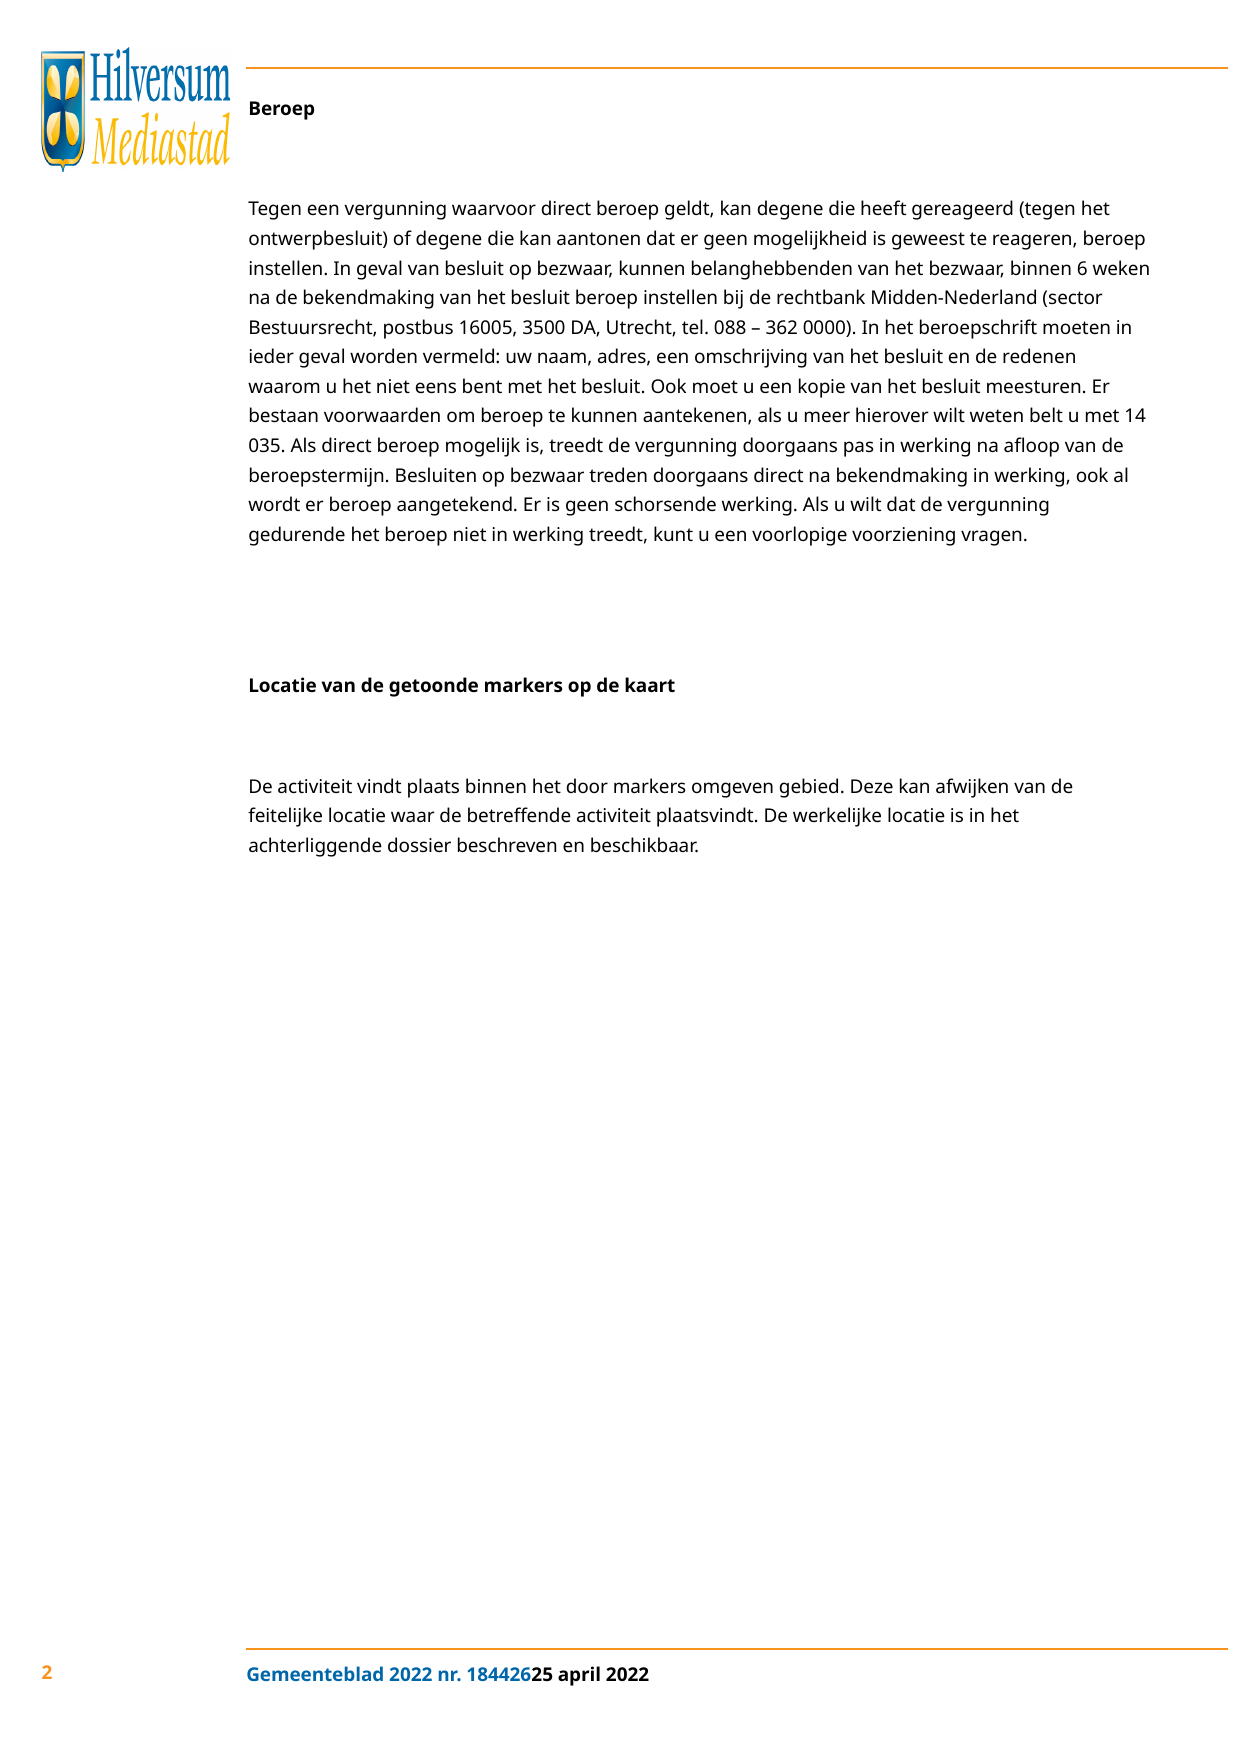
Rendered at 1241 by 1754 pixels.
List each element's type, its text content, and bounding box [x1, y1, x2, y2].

text Tegen een vergunning waarvoor direct beroep geldt, kan degene die heeft gereageerd (tegen het ontwerpbesluit) of degene die kan aantonen dat er geen mogelijkheid is geweest te reageren, beroep instellen. In geval van besluit op bezwaar, kunnen belanghebbenden van het bezwaar, binnen 6 weken na de bekendmaking van het besluit beroep instellen bij de rechtbank Midden-Nederland (sector Bestuursrecht, postbus 16005, 3500 DA, Utrecht, tel. 088 – 362 0000). In het beroepschrift moeten in ieder geval worden vermeld: uw naam, adres, een omschrijving van het besluit en de redenen waarom u het niet eens bent met het besluit. Ook moet u een kopie van het besluit meesturen. Er bestaan voorwaarden om beroep te kunnen aantekenen, als u meer hierover wilt weten belt u met 14 035. Als direct beroep mogelijk is, treedt de vergunning doorgaans pas in werking na afloop van de beroepstermijn. Besluiten op bezwaar treden doorgaans direct na bekendmaking in werking, ook al wordt er beroep aangetekend. Er is geen schorsende werking. Als u wilt dat de vergunning gedurende het beroep niet in werking treedt, kunt u een voorlopige voorziening vragen. [248, 196, 1152, 547]
text Locatie van de getoonde markers op de kaart [248, 672, 1152, 698]
text De activiteit vindt plaats binnen het door markers omgeven gebied. Deze kan afwijken van de feitelijke locatie waar de betreffende activiteit plaatsvindt. De werkelijke locatie is in het achterliggende dossier beschreven en beschikbaar. [248, 773, 1152, 858]
text Beroep [248, 95, 1152, 121]
picture [41, 47, 231, 172]
